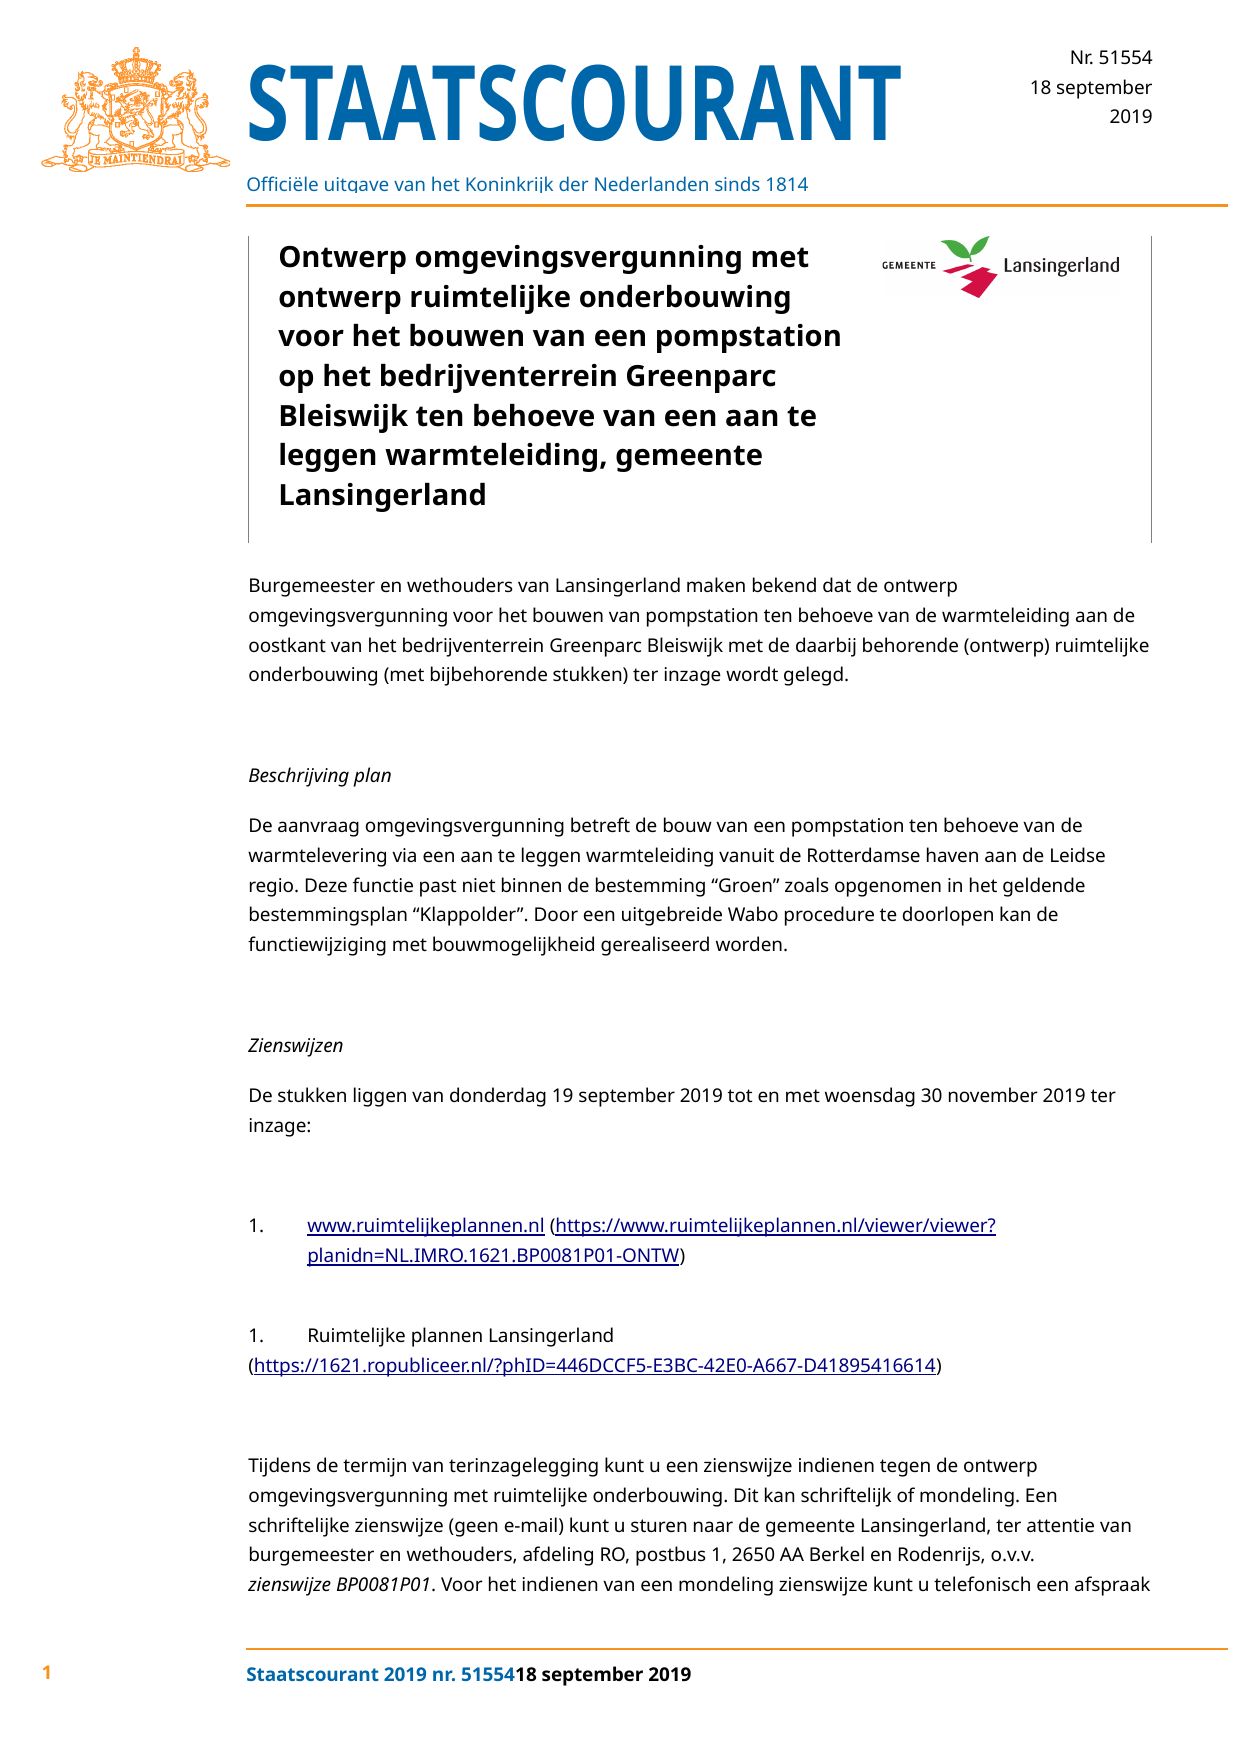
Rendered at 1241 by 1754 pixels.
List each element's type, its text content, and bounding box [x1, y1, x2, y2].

picture [882, 236, 1119, 298]
text Beschrijving plan [248, 762, 1152, 788]
text De stukken liggen van donderdag 19 september 2019 tot en met woensdag 30 november 2019 ter inzage: [248, 1082, 1152, 1138]
picture [41, 47, 231, 172]
table_header [850, 236, 1151, 543]
text De aanvraag omgevingsvergunning betreft de bouw van een pompstation ten behoeve van de warmtelevering via een aan te leggen warmteleiding vanuit de Rotterdamse haven aan de Leidse regio. Deze functie past niet binnen de bestemming “Groen” zoals opgenomen in het geldende bestemmingsplan “Klappolder”. Door een uitgebreide Wabo procedure te doorlopen kan de functiewijziging met bouwmogelijkheid gerealiseerd worden. [248, 813, 1152, 957]
list www.ruimtelijkeplannen.nl (https://www.ruimtelijkeplannen.nl/viewer/viewer?planidn=NL.IMRO.1621.BP0081P01-ONTW) [248, 1213, 1152, 1268]
text Tijdens de termijn van terinzagelegging kunt u een zienswijze indienen tegen de ontwerp omgevingsvergunning met ruimtelijke onderbouwing. Dit kan schriftelijk of mondeling. Een schriftelijke zienswijze (geen e-mail) kunt u sturen naar de gemeente Lansingerland, ter attentie van burgemeester en wethouders, afdeling RO, postbus 1, 2650 AA Berkel en Rodenrijs, o.v.v. zienswijze BP0081P01. Voor het indienen van een mondeling zienswijze kunt u telefonisch een afspraak [248, 1453, 1152, 1597]
text Zienswijzen [248, 1032, 1152, 1058]
list Ruimtelijke plannen Lansingerland [248, 1322, 1152, 1348]
table_header Ontwerp omgevingsvergunning met ontwerp ruimtelijke onderbouwing voor het bouwen van een pompstation op het bedrijventerrein Greenparc Bleiswijk ten behoeve van een aan te leggen warmteleiding, gemeente Lansingerland [249, 236, 850, 543]
text (https://1621.ropubliceer.nl/?phID=446DCCF5-E3BC-42E0-A667-D41895416614) [248, 1352, 1152, 1378]
text Burgemeester en wethouders van Lansingerland maken bekend dat de ontwerp omgevingsvergunning voor het bouwen van pompstation ten behoeve van de warmteleiding aan de oostkant van het bedrijventerrein Greenparc Bleiswijk met de daarbij behorende (ontwerp) ruimtelijke onderbouwing (met bijbehorende stukken) ter inzage wordt gelegd. [248, 573, 1152, 687]
